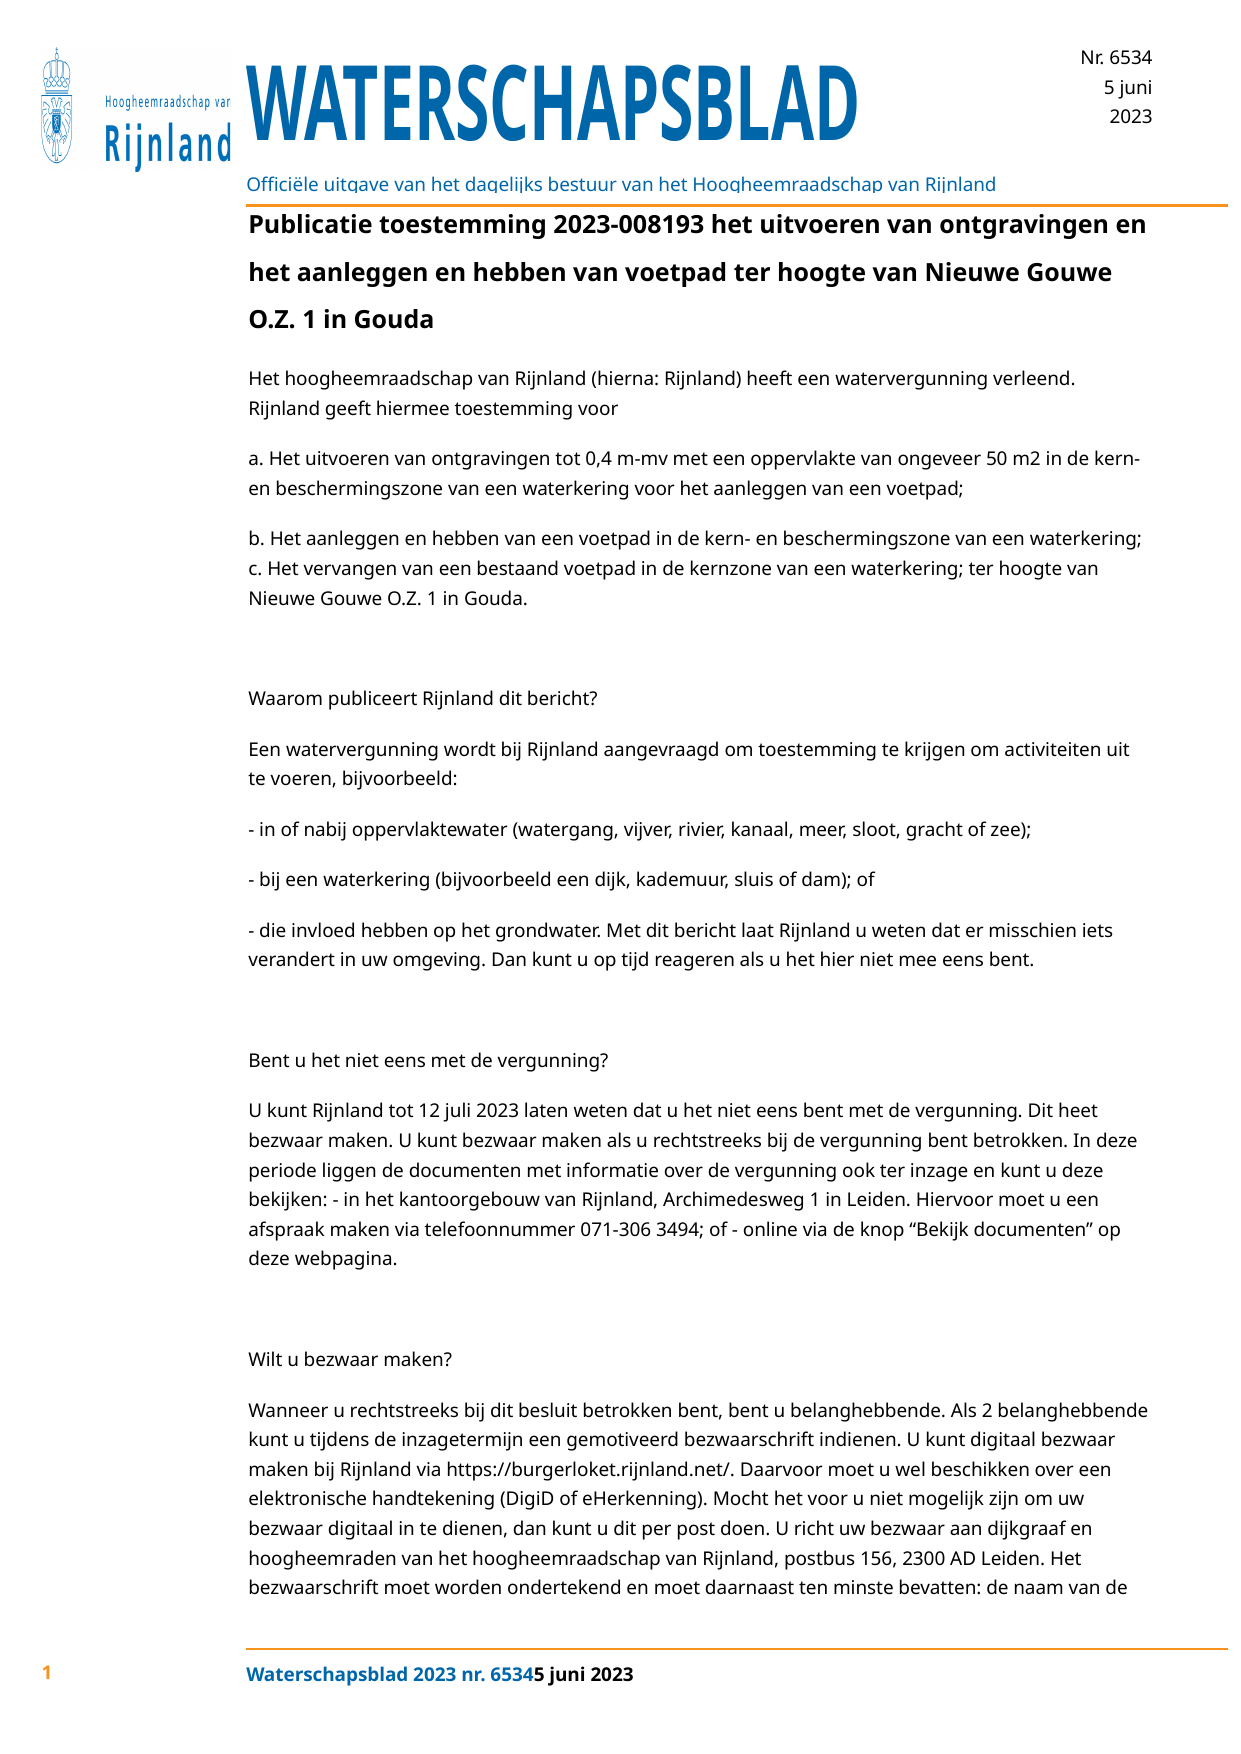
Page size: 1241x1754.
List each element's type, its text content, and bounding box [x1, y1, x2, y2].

text Bent u het niet eens met de vergunning? [248, 1047, 1152, 1073]
picture [41, 47, 231, 172]
text Publicatie toestemming 2023-008193 het uitvoeren van ontgravingen en het aanleggen en hebben van voetpad ter hoogte van Nieuwe Gouwe O.Z. 1 in Gouda [248, 207, 1152, 336]
text Waarom publiceert Rijnland dit bericht? [248, 686, 1152, 711]
text U kunt Rijnland tot 12 juli 2023 laten weten dat u het niet eens bent met de vergunning. Dit heet bezwaar maken. U kunt bezwaar maken als u rechtstreeks bij de vergunning bent betrokken. In deze periode liggen de documenten met informatie over de vergunning ook ter inzage en kunt u deze bekijken: - in het kantoorgebouw van Rijnland, Archimedesweg 1 in Leiden. Hiervoor moet u een afspraak maken via telefoonnummer 071-306 3494; of - online via de knop “Bekijk documenten” op deze webpagina. [248, 1098, 1152, 1271]
text Een watervergunning wordt bij Rijnland aangevraagd om toestemming te krijgen om activiteiten uit te voeren, bijvoorbeeld: [248, 736, 1152, 791]
text - in of nabij oppervlaktewater (watergang, vijver, rivier, kanaal, meer, sloot, gracht of zee); [248, 816, 1152, 842]
text Het hoogheemraadschap van Rijnland (hierna: Rijnland) heeft een watervergunning verleend. Rijnland geeft hiermee toestemming voor [248, 366, 1152, 421]
text Wanneer u rechtstreeks bij dit besluit betrokken bent, bent u belanghebbende. Als 2 belanghebbende kunt u tijdens de inzagetermijn een gemotiveerd bezwaarschrift indienen. U kunt digitaal bezwaar maken bij Rijnland via https://burgerloket.rijnland.net/. Daarvoor moet u wel beschikken over een elektronische handtekening (DigiD of eHerkenning). Mocht het voor u niet mogelijk zijn om uw bezwaar digitaal in te dienen, dan kunt u dit per post doen. U richt uw bezwaar aan dijkgraaf en hoogheemraden van het hoogheemraadschap van Rijnland, postbus 156, 2300 AD Leiden. Het bezwaarschrift moet worden ondertekend en moet daarnaast ten minste bevatten: de naam van de [248, 1397, 1152, 1600]
text - bij een waterkering (bijvoorbeeld een dijk, kademuur, sluis of dam); of [248, 866, 1152, 892]
text a. Het uitvoeren van ontgravingen tot 0,4 m-mv met een oppervlakte van ongeveer 50 m2 in de kern- en beschermingszone van een waterkering voor het aanleggen van een voetpad; [248, 446, 1152, 501]
text b. Het aanleggen en hebben van een voetpad in de kern- en beschermingszone van een waterkering; c. Het vervangen van een bestaand voetpad in de kernzone van een waterkering; ter hoogte van Nieuwe Gouwe O.Z. 1 in Gouda. [248, 526, 1152, 610]
text - die invloed hebben op het grondwater. Met dit bericht laat Rijnland u weten dat er misschien iets verandert in uw omgeving. Dan kunt u op tijd reageren als u het hier niet mee eens bent. [248, 917, 1152, 972]
text Wilt u bezwaar maken? [248, 1346, 1152, 1372]
